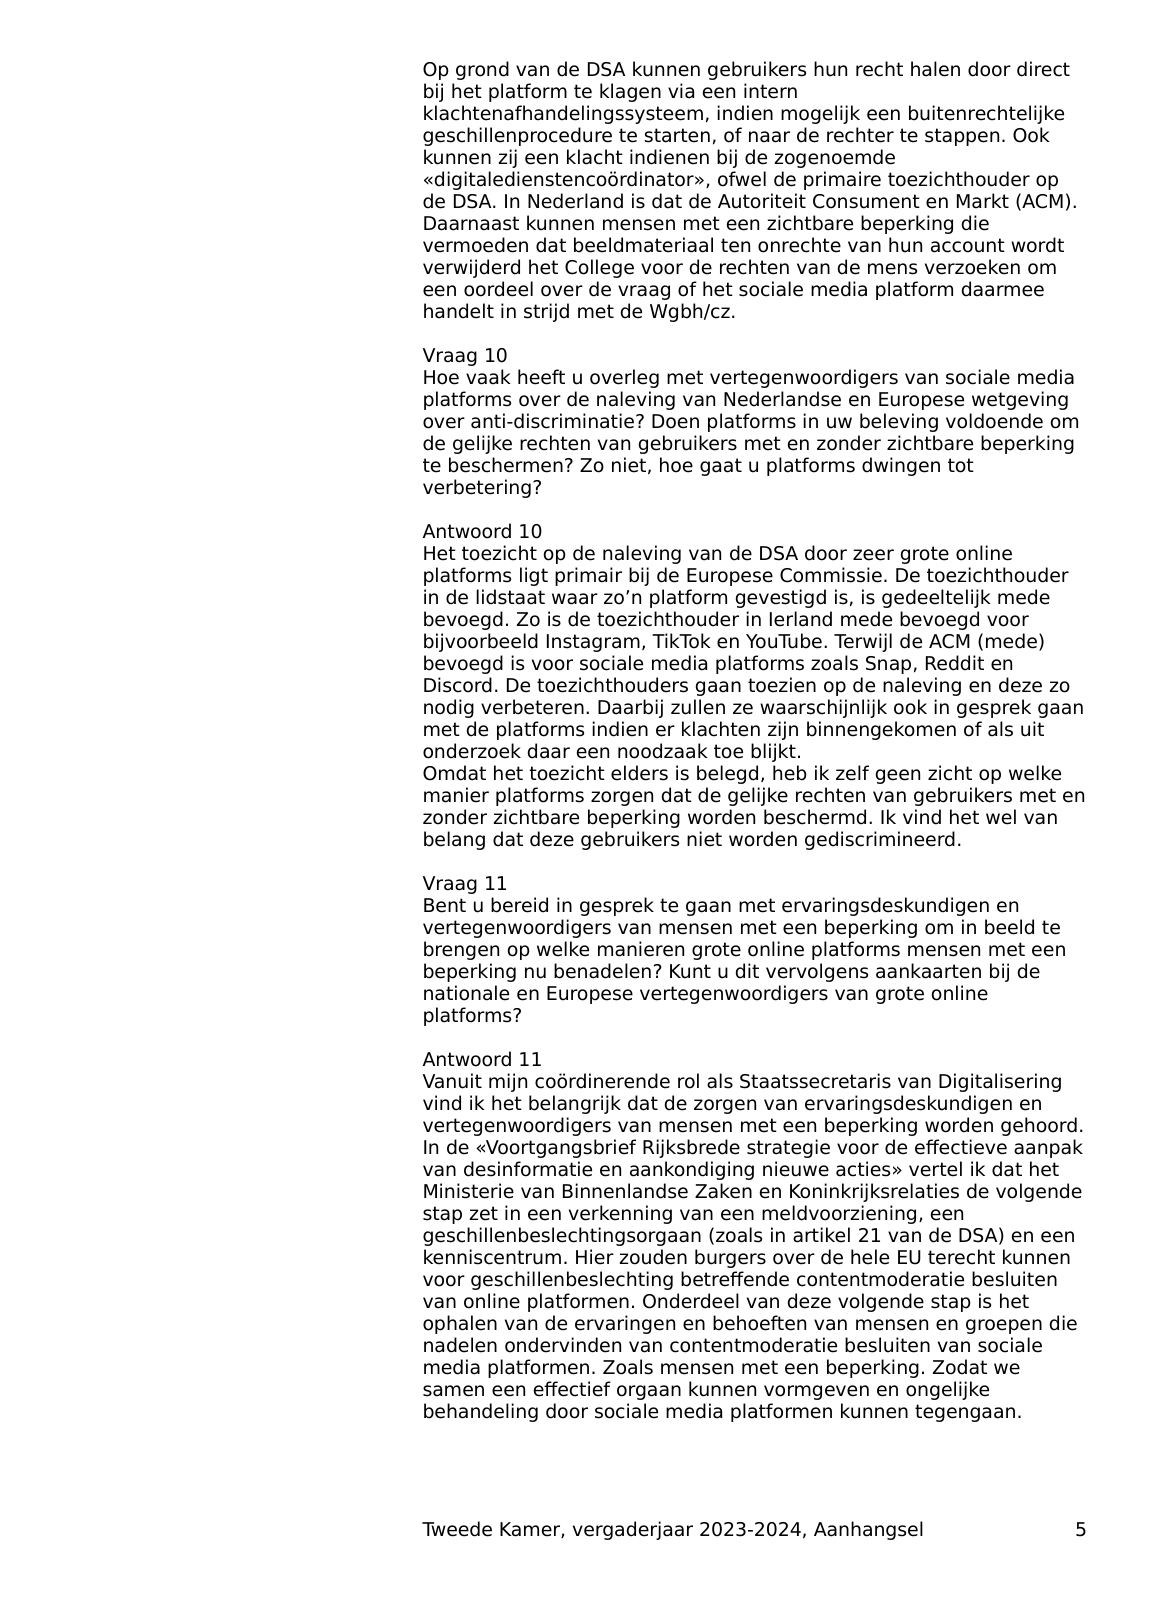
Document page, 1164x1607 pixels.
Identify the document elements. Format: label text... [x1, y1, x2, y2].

text Vraag 11 [422, 873, 1087, 895]
text Bent u bereid in gesprek te gaan met ervaringsdeskundigen en vertegenwoordigers van mensen met een beperking om in beeld te brengen op welke manieren grote online platforms mensen met een beperking nu benadelen? Kunt u dit vervolgens aankaarten bij de nationale en Europese vertegenwoordigers van grote online platforms? [422, 895, 1087, 1027]
text Vanuit mijn coördinerende rol als Staatssecretaris van Digitalisering vind ik het belangrijk dat de zorgen van ervaringsdeskundigen en vertegenwoordigers van mensen met een beperking worden gehoord. In de «Voortgangsbrief Rijksbrede strategie voor de effectieve aanpak van desinformatie en aankondiging nieuwe acties» vertel ik dat het Ministerie van Binnenlandse Zaken en Koninkrijksrelaties de volgende stap zet in een verkenning van een meldvoorziening, een geschillenbeslechtingsorgaan (zoals in artikel 21 van de DSA) en een kenniscentrum. Hier zouden burgers over de hele EU terecht kunnen voor geschillenbeslechting betreffende contentmoderatie besluiten van online platformen. Onderdeel van deze volgende stap is het ophalen van de ervaringen en behoeften van mensen en groepen die nadelen ondervinden van contentmoderatie besluiten van sociale media platformen. Zoals mensen met een beperking. Zodat we samen een effectief orgaan kunnen vormgeven en ongelijke behandeling door sociale media platformen kunnen tegengaan. [422, 1071, 1087, 1423]
text Omdat het toezicht elders is belegd, heb ik zelf geen zicht op welke manier platforms zorgen dat de gelijke rechten van gebruikers met en zonder zichtbare beperking worden beschermd. Ik vind het wel van belang dat deze gebruikers niet worden gediscrimineerd. [422, 763, 1087, 851]
text Op grond van de DSA kunnen gebruikers hun recht halen door direct bij het platform te klagen via een intern klachtenafhandelingssysteem, indien mogelijk een buitenrechtelijke geschillenprocedure te starten, of naar de rechter te stappen. Ook kunnen zij een klacht indienen bij de zogenoemde «digitaledienstencoördinator», ofwel de primaire toezichthouder op de DSA. In Nederland is dat de Autoriteit Consument en Markt (ACM). [422, 59, 1087, 213]
text Antwoord 11 [422, 1049, 1087, 1071]
text Daarnaast kunnen mensen met een zichtbare beperking die vermoeden dat beeldmateriaal ten onrechte van hun account wordt verwijderd het College voor de rechten van de mens verzoeken om een oordeel over de vraag of het sociale media platform daarmee handelt in strijd met de Wgbh/cz. [422, 213, 1087, 323]
text Vraag 10 [422, 345, 1087, 367]
text Hoe vaak heeft u overleg met vertegenwoordigers van sociale media platforms over de naleving van Nederlandse en Europese wetgeving over anti-discriminatie? Doen platforms in uw beleving voldoende om de gelijke rechten van gebruikers met en zonder zichtbare beperking te beschermen? Zo niet, hoe gaat u platforms dwingen tot verbetering? [422, 367, 1087, 499]
text Antwoord 10 [422, 521, 1087, 543]
text Het toezicht op de naleving van de DSA door zeer grote online platforms ligt primair bij de Europese Commissie. De toezichthouder in de lidstaat waar zo’n platform gevestigd is, is gedeeltelijk mede bevoegd. Zo is de toezichthouder in Ierland mede bevoegd voor bijvoorbeeld Instagram, TikTok en YouTube. Terwijl de ACM (mede) bevoegd is voor sociale media platforms zoals Snap, Reddit en Discord. De toezichthouders gaan toezien op de naleving en deze zo nodig verbeteren. Daarbij zullen ze waarschijnlijk ook in gesprek gaan met de platforms indien er klachten zijn binnengekomen of als uit onderzoek daar een noodzaak toe blijkt. [422, 543, 1087, 763]
